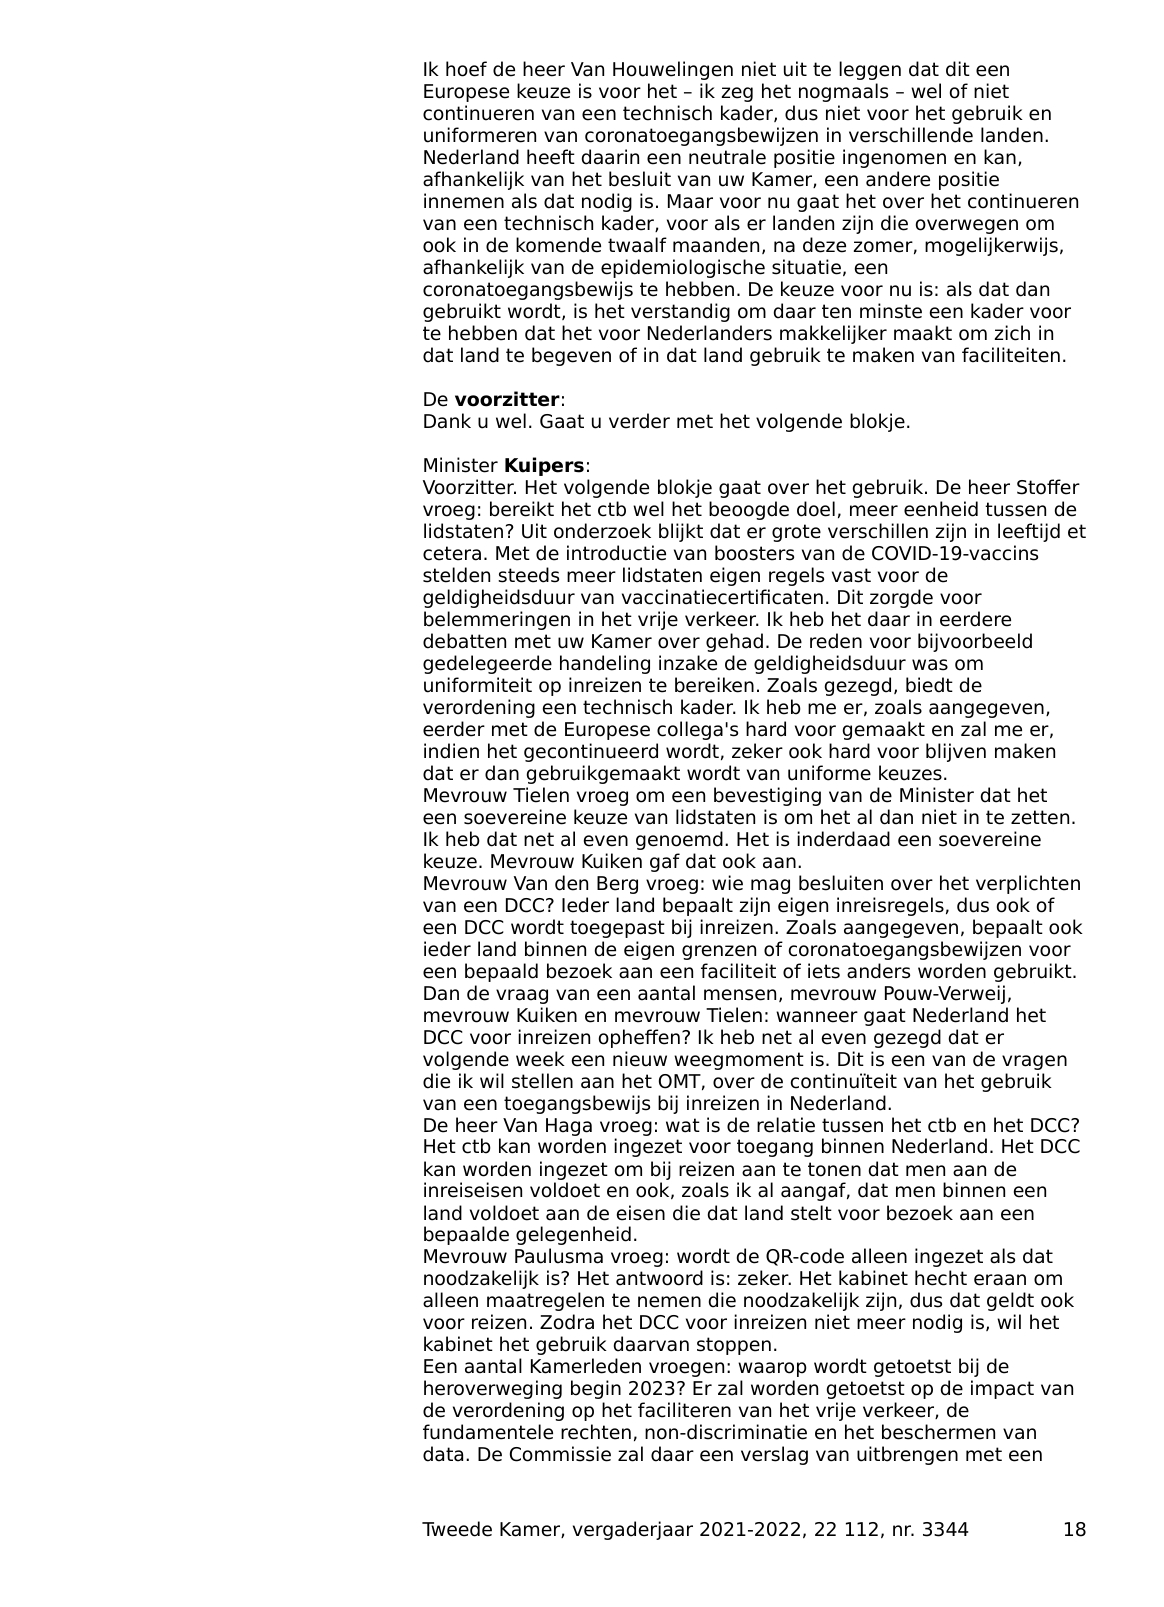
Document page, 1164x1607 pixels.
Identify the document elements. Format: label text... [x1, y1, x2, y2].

text Mevrouw Tielen vroeg om een bevestiging van de Minister dat het een soevereine keuze van lidstaten is om het al dan niet in te zetten. Ik heb dat net al even genoemd. Het is inderdaad een soevereine keuze. Mevrouw Kuiken gaf dat ook aan. [422, 785, 1087, 873]
text De voorzitter: [422, 389, 1087, 411]
text Mevrouw Van den Berg vroeg: wie mag besluiten over het verplichten van een DCC? Ieder land bepaalt zijn eigen inreisregels, dus ook of een DCC wordt toegepast bij inreizen. Zoals aangegeven, bepaalt ook ieder land binnen de eigen grenzen of coronatoegangsbewijzen voor een bepaald bezoek aan een faciliteit of iets anders worden gebruikt. [422, 873, 1087, 983]
text Dank u wel. Gaat u verder met het volgende blokje. [422, 411, 1087, 433]
text Minister Kuipers: [422, 455, 1087, 477]
text Dan de vraag van een aantal mensen, mevrouw Pouw-Verweij, mevrouw Kuiken en mevrouw Tielen: wanneer gaat Nederland het DCC voor inreizen opheffen? Ik heb net al even gezegd dat er volgende week een nieuw weegmoment is. Dit is een van de vragen die ik wil stellen aan het OMT, over de continuïteit van het gebruik van een toegangsbewijs bij inreizen in Nederland. [422, 983, 1087, 1114]
text De heer Van Haga vroeg: wat is de relatie tussen het ctb en het DCC? Het ctb kan worden ingezet voor toegang binnen Nederland. Het DCC kan worden ingezet om bij reizen aan te tonen dat men aan de inreiseisen voldoet en ook, zoals ik al aangaf, dat men binnen een land voldoet aan de eisen die dat land stelt voor bezoek aan een bepaalde gelegenheid. [422, 1114, 1087, 1246]
text Voorzitter. Het volgende blokje gaat over het gebruik. De heer Stoffer vroeg: bereikt het ctb wel het beoogde doel, meer eenheid tussen de lidstaten? Uit onderzoek blijkt dat er grote verschillen zijn in leeftijd et cetera. Met de introductie van boosters van de COVID-19-vaccins stelden steeds meer lidstaten eigen regels vast voor de geldigheidsduur van vaccinatiecertificaten. Dit zorgde voor belemmeringen in het vrije verkeer. Ik heb het daar in eerdere debatten met uw Kamer over gehad. De reden voor bijvoorbeeld gedelegeerde handeling inzake de geldigheidsduur was om uniformiteit op inreizen te bereiken. Zoals gezegd, biedt de verordening een technisch kader. Ik heb me er, zoals aangegeven, eerder met de Europese collega's hard voor gemaakt en zal me er, indien het gecontinueerd wordt, zeker ook hard voor blijven maken dat er dan gebruikgemaakt wordt van uniforme keuzes. [422, 477, 1087, 785]
text Mevrouw Paulusma vroeg: wordt de QR-code alleen ingezet als dat noodzakelijk is? Het antwoord is: zeker. Het kabinet hecht eraan om alleen maatregelen te nemen die noodzakelijk zijn, dus dat geldt ook voor reizen. Zodra het DCC voor inreizen niet meer nodig is, wil het kabinet het gebruik daarvan stoppen. [422, 1246, 1087, 1356]
text Ik hoef de heer Van Houwelingen niet uit te leggen dat dit een Europese keuze is voor het – ik zeg het nogmaals – wel of niet continueren van een technisch kader, dus niet voor het gebruik en uniformeren van coronatoegangsbewijzen in verschillende landen. Nederland heeft daarin een neutrale positie ingenomen en kan, afhankelijk van het besluit van uw Kamer, een andere positie innemen als dat nodig is. Maar voor nu gaat het over het continueren van een technisch kader, voor als er landen zijn die overwegen om ook in de komende twaalf maanden, na deze zomer, mogelijkerwijs, afhankelijk van de epidemiologische situatie, een coronatoegangsbewijs te hebben. De keuze voor nu is: als dat dan gebruikt wordt, is het verstandig om daar ten minste een kader voor te hebben dat het voor Nederlanders makkelijker maakt om zich in dat land te begeven of in dat land gebruik te maken van faciliteiten. [422, 59, 1087, 367]
text Een aantal Kamerleden vroegen: waarop wordt getoetst bij de heroverweging begin 2023? Er zal worden getoetst op de impact van de verordening op het faciliteren van het vrije verkeer, de fundamentele rechten, non-discriminatie en het beschermen van data. De Commissie zal daar een verslag van uitbrengen met een [422, 1356, 1087, 1466]
